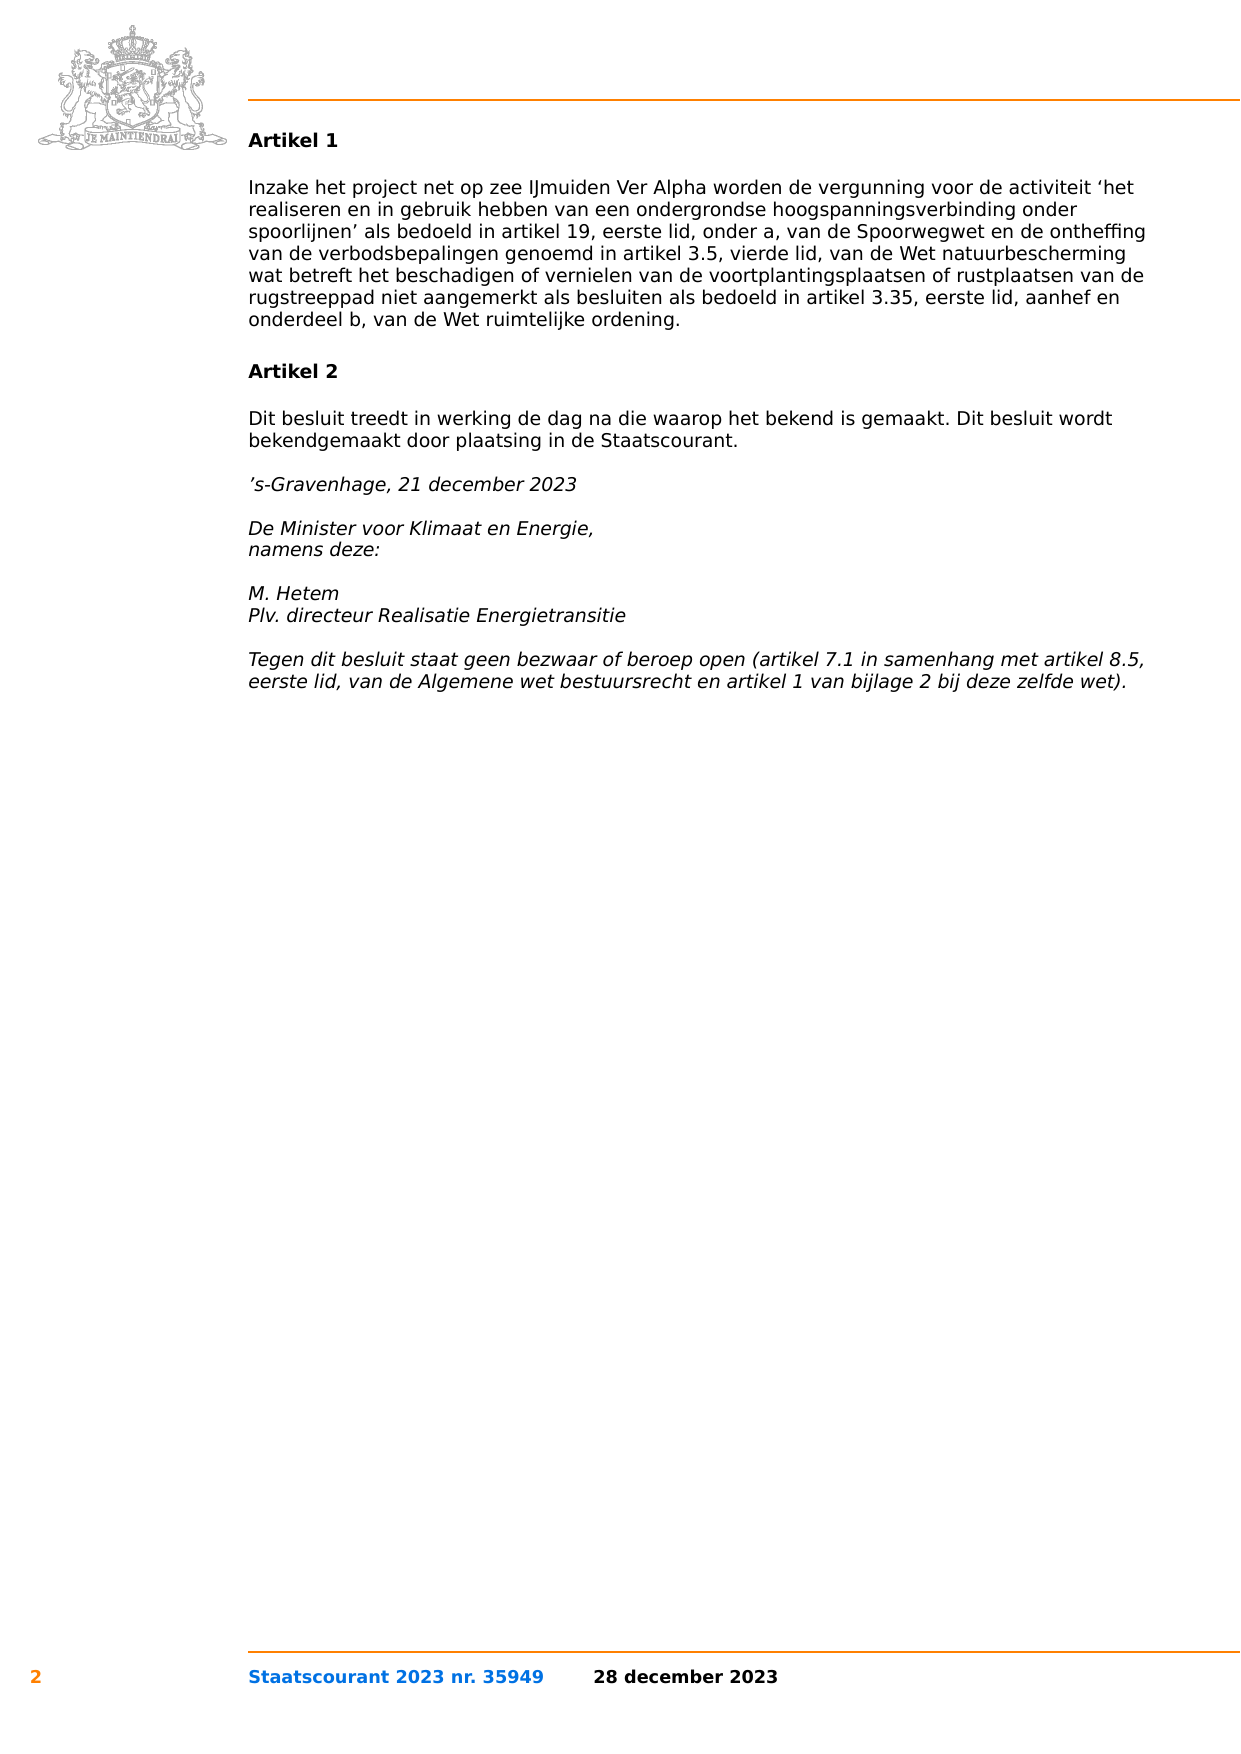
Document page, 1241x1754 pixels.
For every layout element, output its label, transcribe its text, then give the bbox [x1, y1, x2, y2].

text De Minister voor Klimaat en Energie, namens deze: M. Hetem Plv. directeur Realisatie Energietransitie [248, 517, 1163, 627]
text Tegen dit besluit staat geen bezwaar of beroep open (artikel 7.1 in samenhang met artikel 8.5, eerste lid, van de Algemene wet bestuursrecht en artikel 1 van bijlage 2 bij deze zelfde wet). [248, 649, 1163, 693]
text Dit besluit treedt in werking de dag na die waarop het bekend is gemaakt. Dit besluit wordt bekendgemaakt door plaatsing in de Staatscourant. [248, 408, 1163, 452]
text Inzake het project net op zee IJmuiden Ver Alpha worden de vergunning voor de activiteit ‘het realiseren en in gebruik hebben van een ondergrondse hoogspanningsverbinding onder spoorlijnen’ als bedoeld in artikel 19, eerste lid, onder a, van de Spoorwegwet en de ontheffing van de verbodsbepalingen genoemd in artikel 3.5, vierde lid, van de Wet natuurbescherming wat betreft het beschadigen of vernielen van de voortplantingsplaatsen of rustplaatsen van de rugstreeppad niet aangemerkt als besluiten als bedoeld in artikel 3.35, eerste lid, aanhef en onderdeel b, van de Wet ruimtelijke ordening. [248, 177, 1163, 331]
text ’s-Gravenhage, 21 december 2023 [248, 473, 1163, 496]
picture [38, 25, 227, 150]
subtitle Artikel 1 [248, 130, 1163, 152]
subtitle Artikel 2 [248, 361, 1163, 383]
